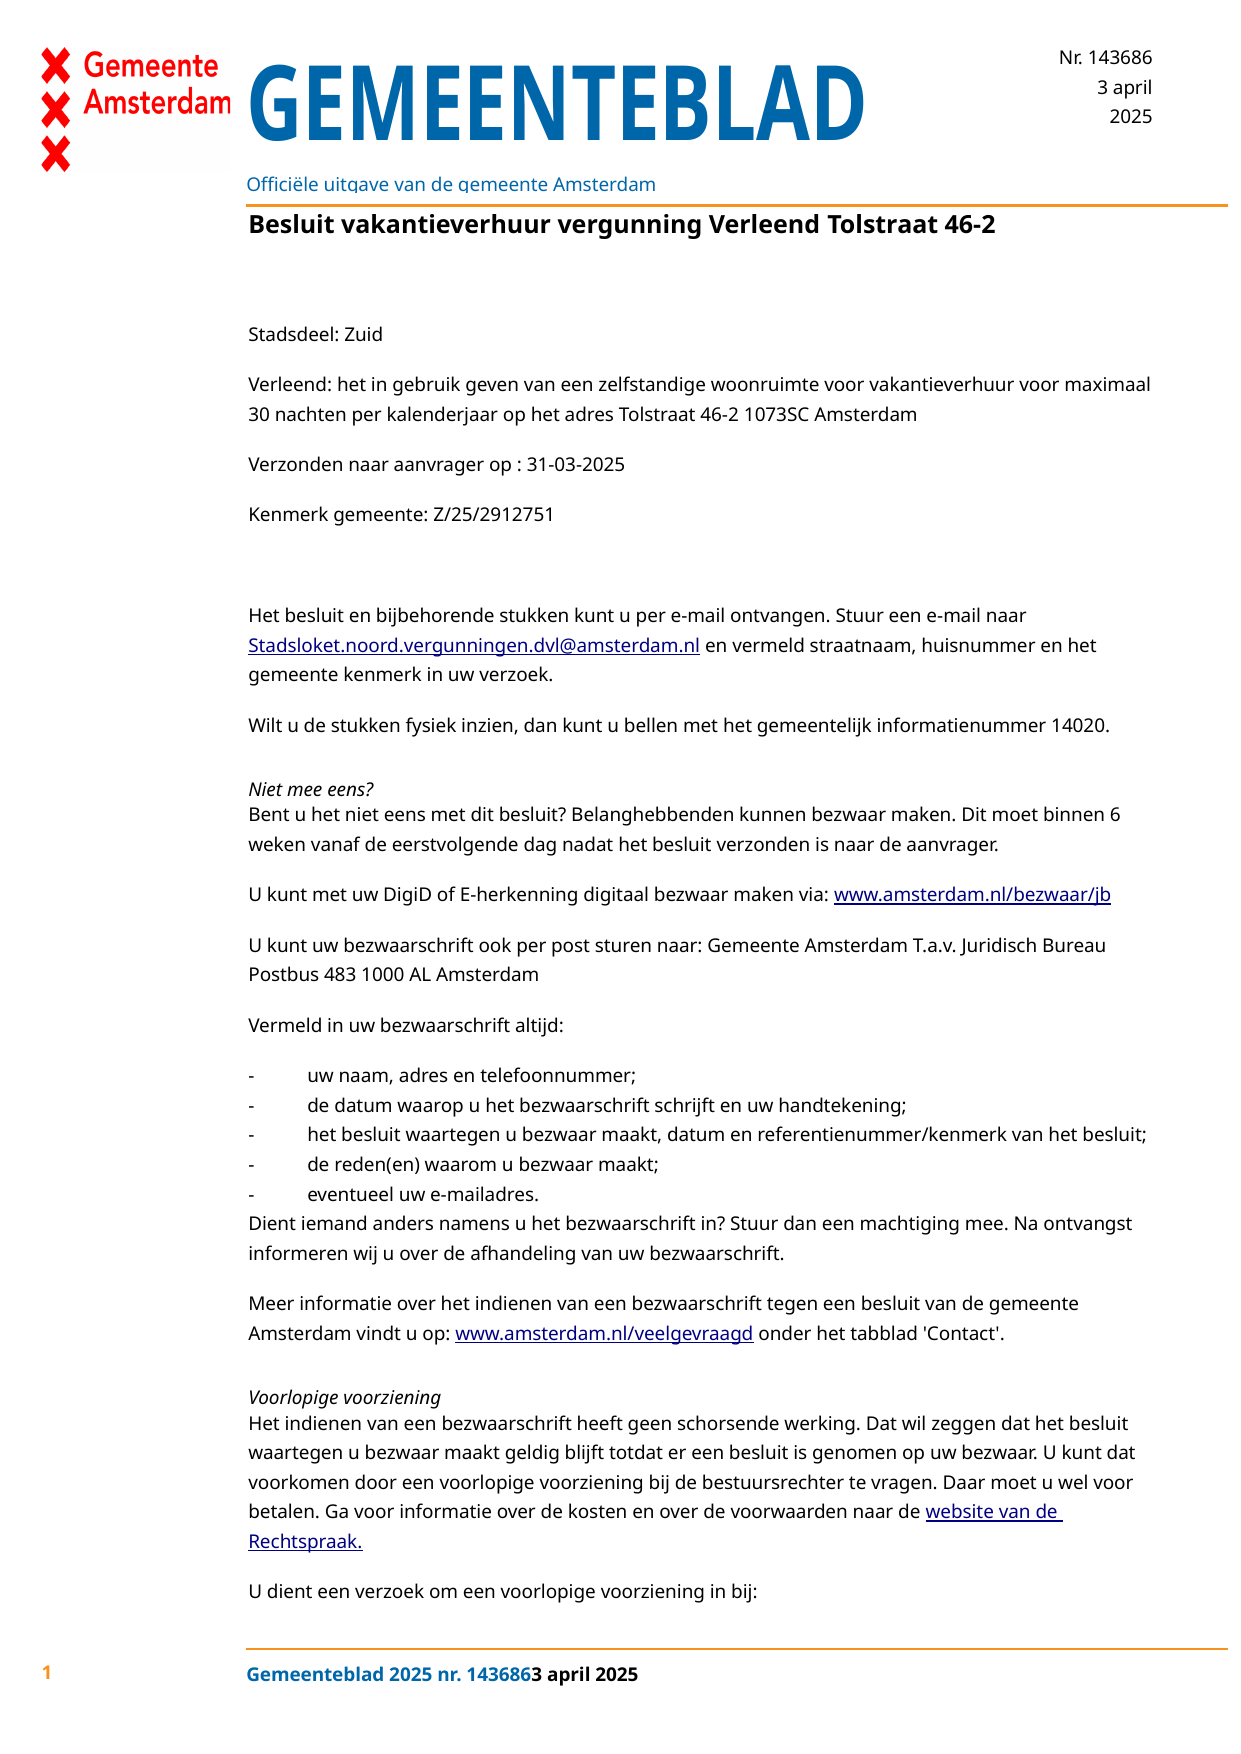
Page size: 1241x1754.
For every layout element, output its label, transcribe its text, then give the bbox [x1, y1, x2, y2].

text Wilt u de stukken fysiek inzien, dan kunt u bellen met het gemeentelijk informatienummer 14020. [248, 712, 1152, 738]
text Dient iemand anders namens u het bezwaarschrift in? Stuur dan een machtiging mee. Na ontvangst informeren wij u over de afhandeling van uw bezwaarschrift. [248, 1210, 1152, 1266]
text Het besluit en bijbehorende stukken kunt u per e-mail ontvangen. Stuur een e-mail naar Stadsloket.noord.vergunningen.dvl@amsterdam.nl en vermeld straatnaam, huisnummer en het gemeente kenmerk in uw verzoek. [248, 602, 1152, 687]
text U kunt met uw DigiD of E-herkenning digitaal bezwaar maken via: www.amsterdam.nl/bezwaar/jb [248, 882, 1152, 907]
text Besluit vakantieverhuur vergunning Verleend Tolstraat 46-2 [248, 207, 1152, 241]
picture [41, 47, 231, 172]
list de datum waarop u het bezwaarschrift schrijft en uw handtekening; [248, 1092, 1152, 1118]
text Stadsdeel: Zuid [248, 321, 1152, 346]
list uw naam, adres en telefoonnummer; [248, 1062, 1152, 1088]
text U kunt uw bezwaarschrift ook per post sturen naar: Gemeente Amsterdam T.a.v. Juridisch Bureau Postbus 483 1000 AL Amsterdam [248, 932, 1152, 987]
text Het indienen van een bezwaarschrift heeft geen schorsende werking. Dat wil zeggen dat het besluit waartegen u bezwaar maakt geldig blijft totdat er een besluit is genomen op uw bezwaar. U kunt dat voorkomen door een voorlopige voorziening bij de bestuursrechter te vragen. Daar moet u wel voor betalen. Ga voor informatie over de kosten en over de voorwaarden naar de website van de Rechtspraak. [248, 1410, 1152, 1554]
list de reden(en) waarom u bezwaar maakt; [248, 1151, 1152, 1177]
text Voorlopige voorziening [248, 1384, 1152, 1410]
text Meer informatie over het indienen van een bezwaarschrift tegen een besluit van de gemeente Amsterdam vindt u op: www.amsterdam.nl/veelgevraagd onder het tabblad 'Contact'. [248, 1290, 1152, 1346]
text Bent u het niet eens met dit besluit? Belanghebbenden kunnen bezwaar maken. Dit moet binnen 6 weken vanaf de eerstvolgende dag nadat het besluit verzonden is naar de aanvrager. [248, 802, 1152, 857]
text Niet mee eens? [248, 776, 1152, 802]
text Kenmerk gemeente: Z/25/2912751 [248, 502, 1152, 527]
list het besluit waartegen u bezwaar maakt, datum en referentienummer/kenmerk van het besluit; [248, 1122, 1152, 1147]
text Vermeld in uw bezwaarschrift altijd: [248, 1012, 1152, 1038]
list eventueel uw e-mailadres. [248, 1181, 1152, 1207]
text U dient een verzoek om een voorlopige voorziening in bij: [248, 1578, 1152, 1604]
text Verleend: het in gebruik geven van een zelfstandige woonruimte voor vakantieverhuur voor maximaal 30 nachten per kalenderjaar op het adres Tolstraat 46-2 1073SC Amsterdam [248, 371, 1152, 426]
text Verzonden naar aanvrager op : 31-03-2025 [248, 451, 1152, 477]
